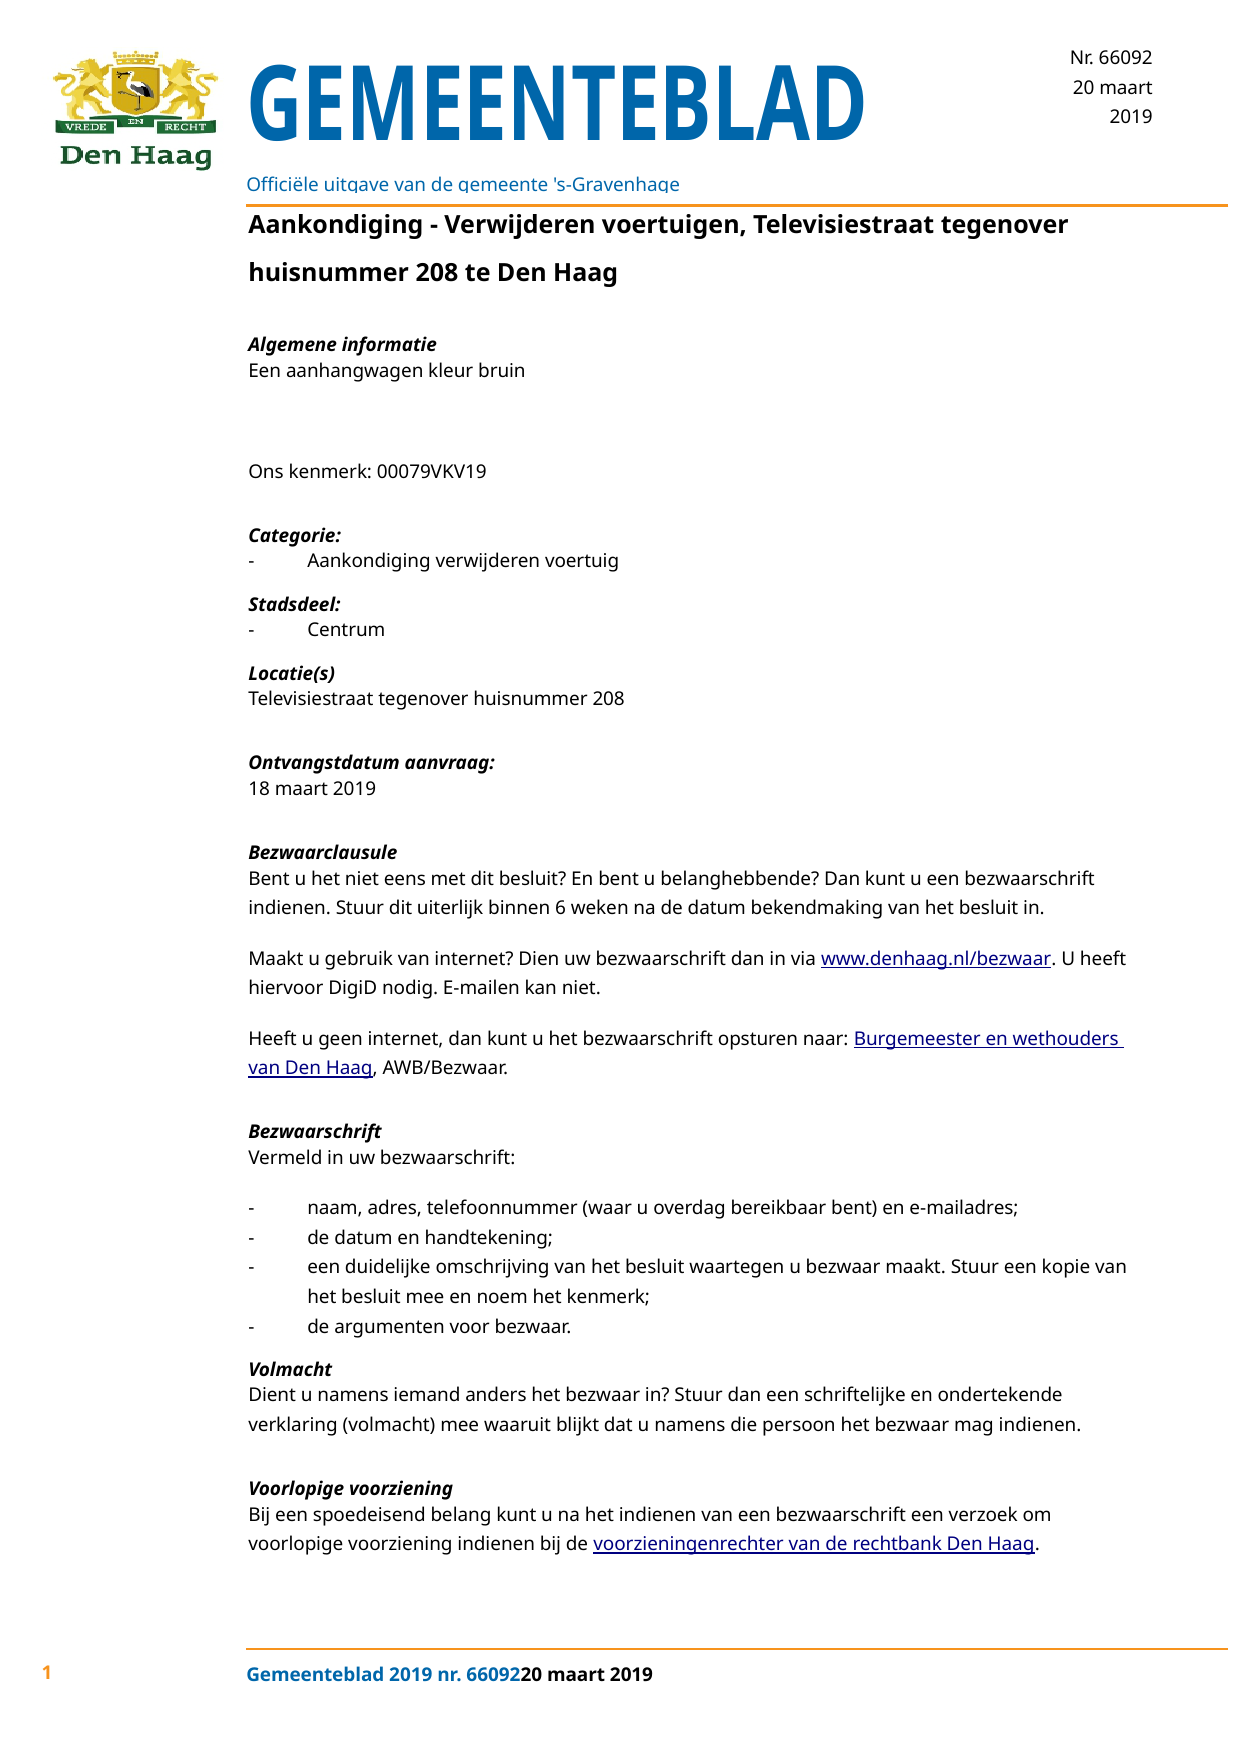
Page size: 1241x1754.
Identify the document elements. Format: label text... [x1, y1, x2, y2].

text Locatie(s) [248, 660, 1152, 685]
text Bezwaarclausule [248, 839, 1152, 865]
list een duidelijke omschrijving van het besluit waartegen u bezwaar maakt. Stuur een kopie van het besluit mee en noem het kenmerk; [248, 1254, 1152, 1309]
text Categorie: [248, 522, 1152, 548]
text Maakt u gebruik van internet? Dien uw bezwaarschrift dan in via www.denhaag.nl/bezwaar. U heeft hiervoor DigiD nodig. E-mailen kan niet. [248, 945, 1152, 1000]
text Volmacht [248, 1356, 1152, 1382]
text 18 maart 2019 [248, 775, 1152, 801]
text Bent u het niet eens met dit besluit? En bent u belanghebbende? Dan kunt u een bezwaarschrift indienen. Stuur dit uiterlijk binnen 6 weken na de datum bekendmaking van het besluit in. [248, 865, 1152, 920]
text Vermeld in uw bezwaarschrift: [248, 1144, 1152, 1170]
list de argumenten voor bezwaar. [248, 1313, 1152, 1338]
text Een aanhangwagen kleur bruin [248, 357, 1152, 383]
list Aankondiging verwijderen voertuig [248, 548, 1152, 573]
text Bij een spoedeisend belang kunt u na het indienen van een bezwaarschrift een verzoek om voorlopige voorziening indienen bij de voorzieningenrechter van de rechtbank Den Haag. [248, 1501, 1152, 1556]
list naam, adres, telefoonnummer (waar u overdag bereikbaar bent) en e-mailadres; [248, 1194, 1152, 1220]
list Centrum [248, 617, 1152, 642]
text Televisiestraat tegenover huisnummer 208 [248, 685, 1152, 711]
text Heeft u geen internet, dan kunt u het bezwaarschrift opsturen naar: Burgemeester en wethouders van Den Haag, AWB/Bezwaar. [248, 1025, 1152, 1080]
text Bezwaarschrift [248, 1118, 1152, 1144]
text Voorlopige voorziening [248, 1475, 1152, 1501]
text Stadsdeel: [248, 591, 1152, 617]
text Ons kenmerk: 00079VKV19 [248, 458, 1152, 484]
text Aankondiging - Verwijderen voertuigen, Televisiestraat tegenover huisnummer 208 te Den Haag [248, 207, 1152, 288]
text Dient u namens iemand anders het bezwaar in? Stuur dan een schriftelijke en ondertekende verklaring (volmacht) mee waaruit blijkt dat u namens die persoon het bezwaar mag indienen. [248, 1382, 1152, 1437]
text Ontvangstdatum aanvraag: [248, 749, 1152, 775]
list de datum en handtekening; [248, 1224, 1152, 1250]
picture [41, 47, 231, 172]
text Algemene informatie [248, 331, 1152, 357]
